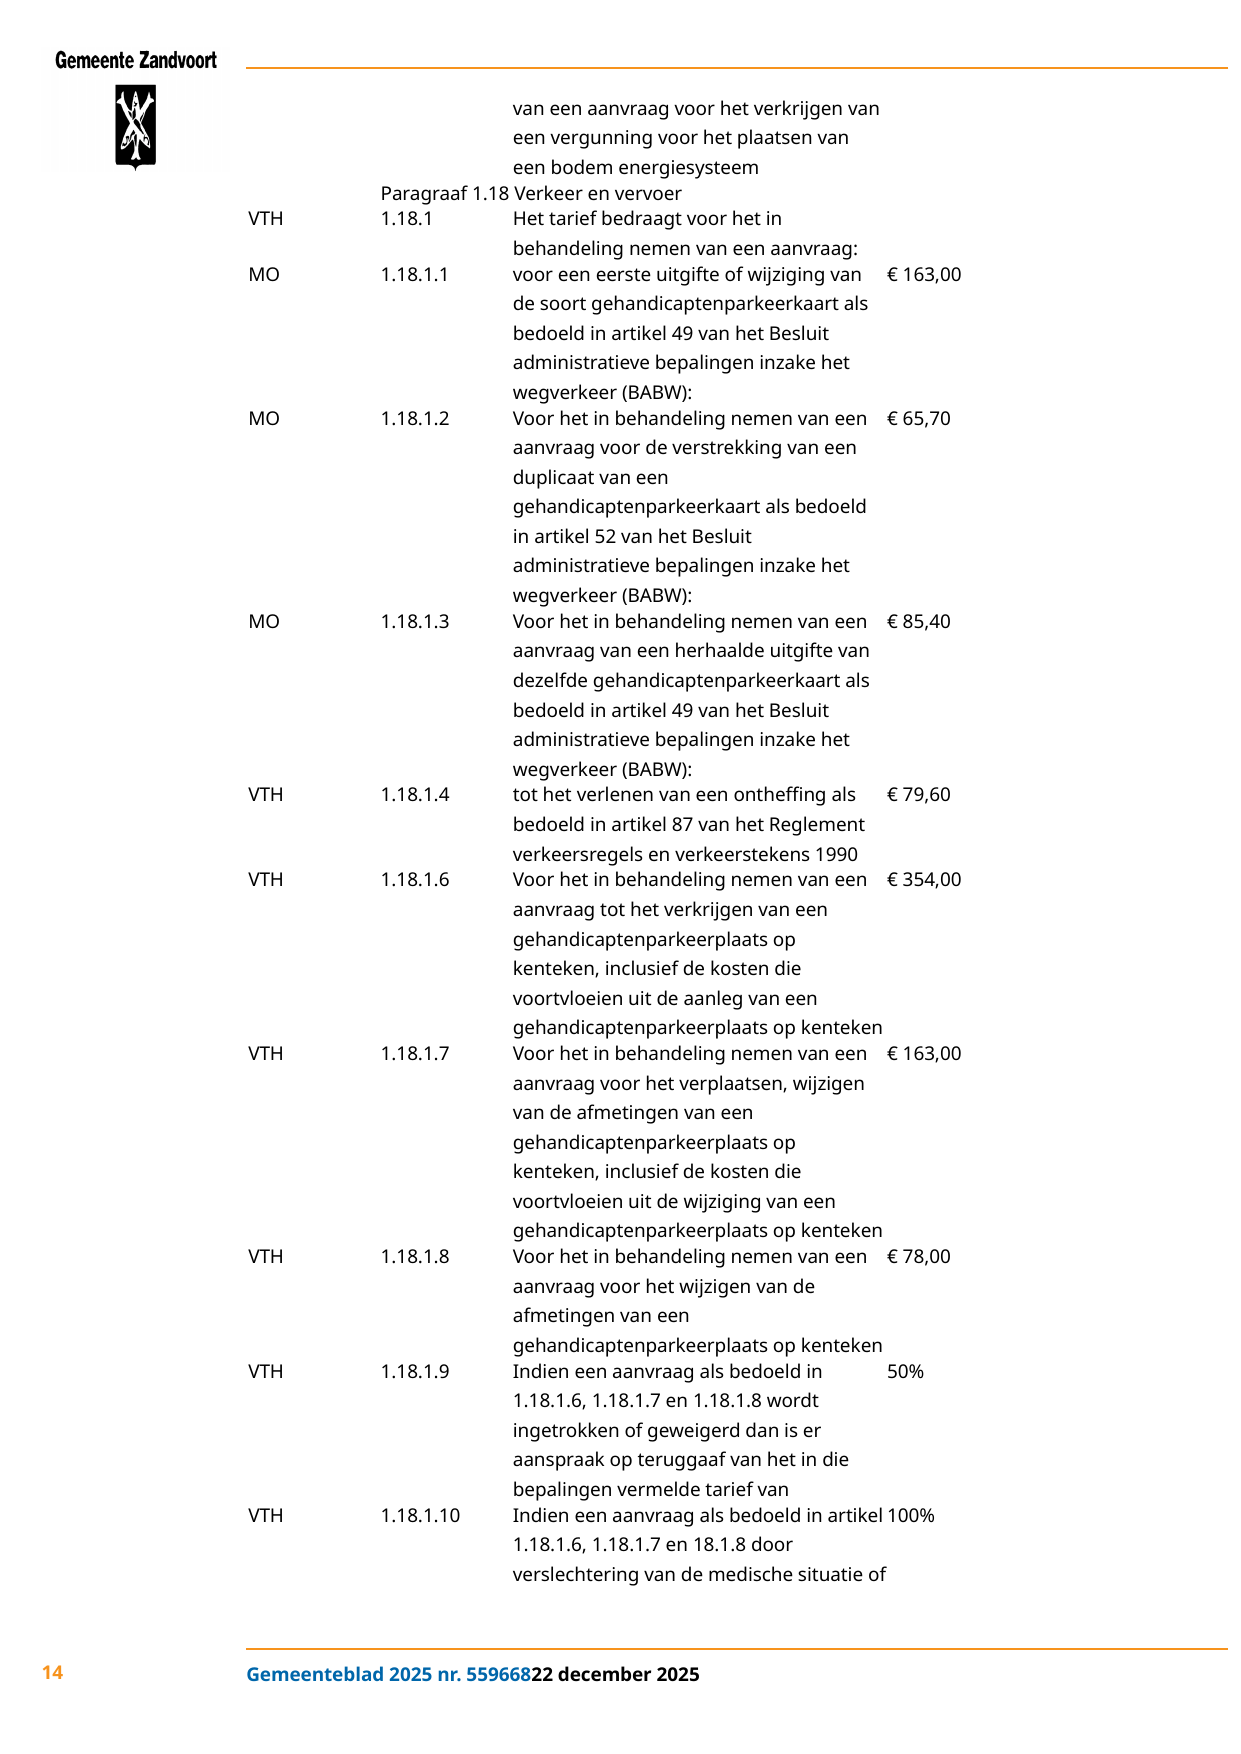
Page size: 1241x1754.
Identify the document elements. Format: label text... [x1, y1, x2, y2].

table_cell 1.18.1 [380, 205, 513, 261]
table_cell [380, 95, 513, 180]
table_cell € 78,00 [887, 1244, 1019, 1358]
table_cell [1019, 261, 1152, 405]
table_cell € 65,70 [887, 405, 1019, 608]
table_cell [248, 95, 380, 180]
table_cell VTH [248, 1502, 380, 1587]
table_cell Het tarief bedraagt voor het in behandeling nemen van een aanvraag: [513, 205, 887, 261]
table_cell [1019, 180, 1152, 205]
table_cell 1.18.1.6 [380, 867, 513, 1040]
table_cell Indien een aanvraag als bedoeld in 1.18.1.6, 1.18.1.7 en 1.18.1.8 wordt ingetrokken of geweigerd dan is er aanspraak op teruggaaf van het in die bepalingen vermelde tarief van [513, 1358, 887, 1502]
table_cell VTH [248, 1244, 380, 1358]
table_cell tot het verlenen van een ontheffing als bedoeld in artikel 87 van het Reglement verkeersregels en verkeerstekens 1990 [513, 782, 887, 867]
table_cell voor een eerste uitgifte of wijziging van de soort gehandicaptenparkeerkaart als bedoeld in artikel 49 van het Besluit administratieve bepalingen inzake het wegverkeer (BABW): [513, 261, 887, 405]
table_cell [1019, 1244, 1152, 1358]
table_cell 100% [887, 1502, 1019, 1587]
table_cell Voor het in behandeling nemen van een aanvraag voor het wijzigen van de afmetingen van een gehandicaptenparkeerplaats op kenteken [513, 1244, 887, 1358]
table_cell [1019, 1502, 1152, 1587]
table_cell MO [248, 405, 380, 608]
table_cell [887, 180, 1019, 205]
table_cell 1.18.1.8 [380, 1244, 513, 1358]
table_cell MO [248, 261, 380, 405]
table_cell VTH [248, 1040, 380, 1243]
table_cell [1019, 95, 1152, 180]
table_cell [1019, 1040, 1152, 1243]
table_cell VTH [248, 782, 380, 867]
table_cell [248, 180, 380, 205]
table_cell Voor het in behandeling nemen van een aanvraag voor de verstrekking van een duplicaat van een gehandicaptenparkeerkaart als bedoeld in artikel 52 van het Besluit administratieve bepalingen inzake het wegverkeer (BABW): [513, 405, 887, 608]
table_cell VTH [248, 1358, 380, 1502]
table_cell VTH [248, 205, 380, 261]
table_cell € 163,00 [887, 261, 1019, 405]
table_cell [1019, 205, 1152, 261]
table_cell € 79,60 [887, 782, 1019, 867]
table_cell 1.18.1.4 [380, 782, 513, 867]
table_cell € 163,00 [887, 1040, 1019, 1243]
table_cell VTH [248, 867, 380, 1040]
table_cell Voor het in behandeling nemen van een aanvraag voor het verplaatsen, wijzigen van de afmetingen van een gehandicaptenparkeerplaats op kenteken, inclusief de kosten die voortvloeien uit de wijziging van een gehandicaptenparkeerplaats op kenteken [513, 1040, 887, 1243]
table_cell Paragraaf 1.18 Verkeer en vervoer [380, 180, 887, 205]
picture [41, 47, 231, 172]
table_cell 1.18.1.3 [380, 608, 513, 782]
table_cell 1.18.1.7 [380, 1040, 513, 1243]
table_cell 1.18.1.9 [380, 1358, 513, 1502]
table_cell [887, 95, 1019, 180]
table_cell € 85,40 [887, 608, 1019, 782]
table_cell Voor het in behandeling nemen van een aanvraag van een herhaalde uitgifte van dezelfde gehandicaptenparkeerkaart als bedoeld in artikel 49 van het Besluit administratieve bepalingen inzake het wegverkeer (BABW): [513, 608, 887, 782]
table_cell Indien een aanvraag als bedoeld in artikel 1.18.1.6, 1.18.1.7 en 18.1.8 door verslechtering van de medische situatie of [513, 1502, 887, 1587]
table_cell 1.18.1.1 [380, 261, 513, 405]
table_cell 1.18.1.2 [380, 405, 513, 608]
table_cell [887, 205, 1019, 261]
table_cell [1019, 782, 1152, 867]
table_cell Voor het in behandeling nemen van een aanvraag tot het verkrijgen van een gehandicaptenparkeerplaats op kenteken, inclusief de kosten die voortvloeien uit de aanleg van een gehandicaptenparkeerplaats op kenteken [513, 867, 887, 1040]
table_cell [1019, 867, 1152, 1040]
table_cell MO [248, 608, 380, 782]
table_cell [1019, 608, 1152, 782]
table_cell 1.18.1.10 [380, 1502, 513, 1587]
table_cell 50% [887, 1358, 1019, 1502]
table_cell van een aanvraag voor het verkrijgen van een vergunning voor het plaatsen van een bodem energiesysteem [513, 95, 887, 180]
table_cell [1019, 405, 1152, 608]
table_cell [1019, 1358, 1152, 1502]
table_cell € 354,00 [887, 867, 1019, 1040]
